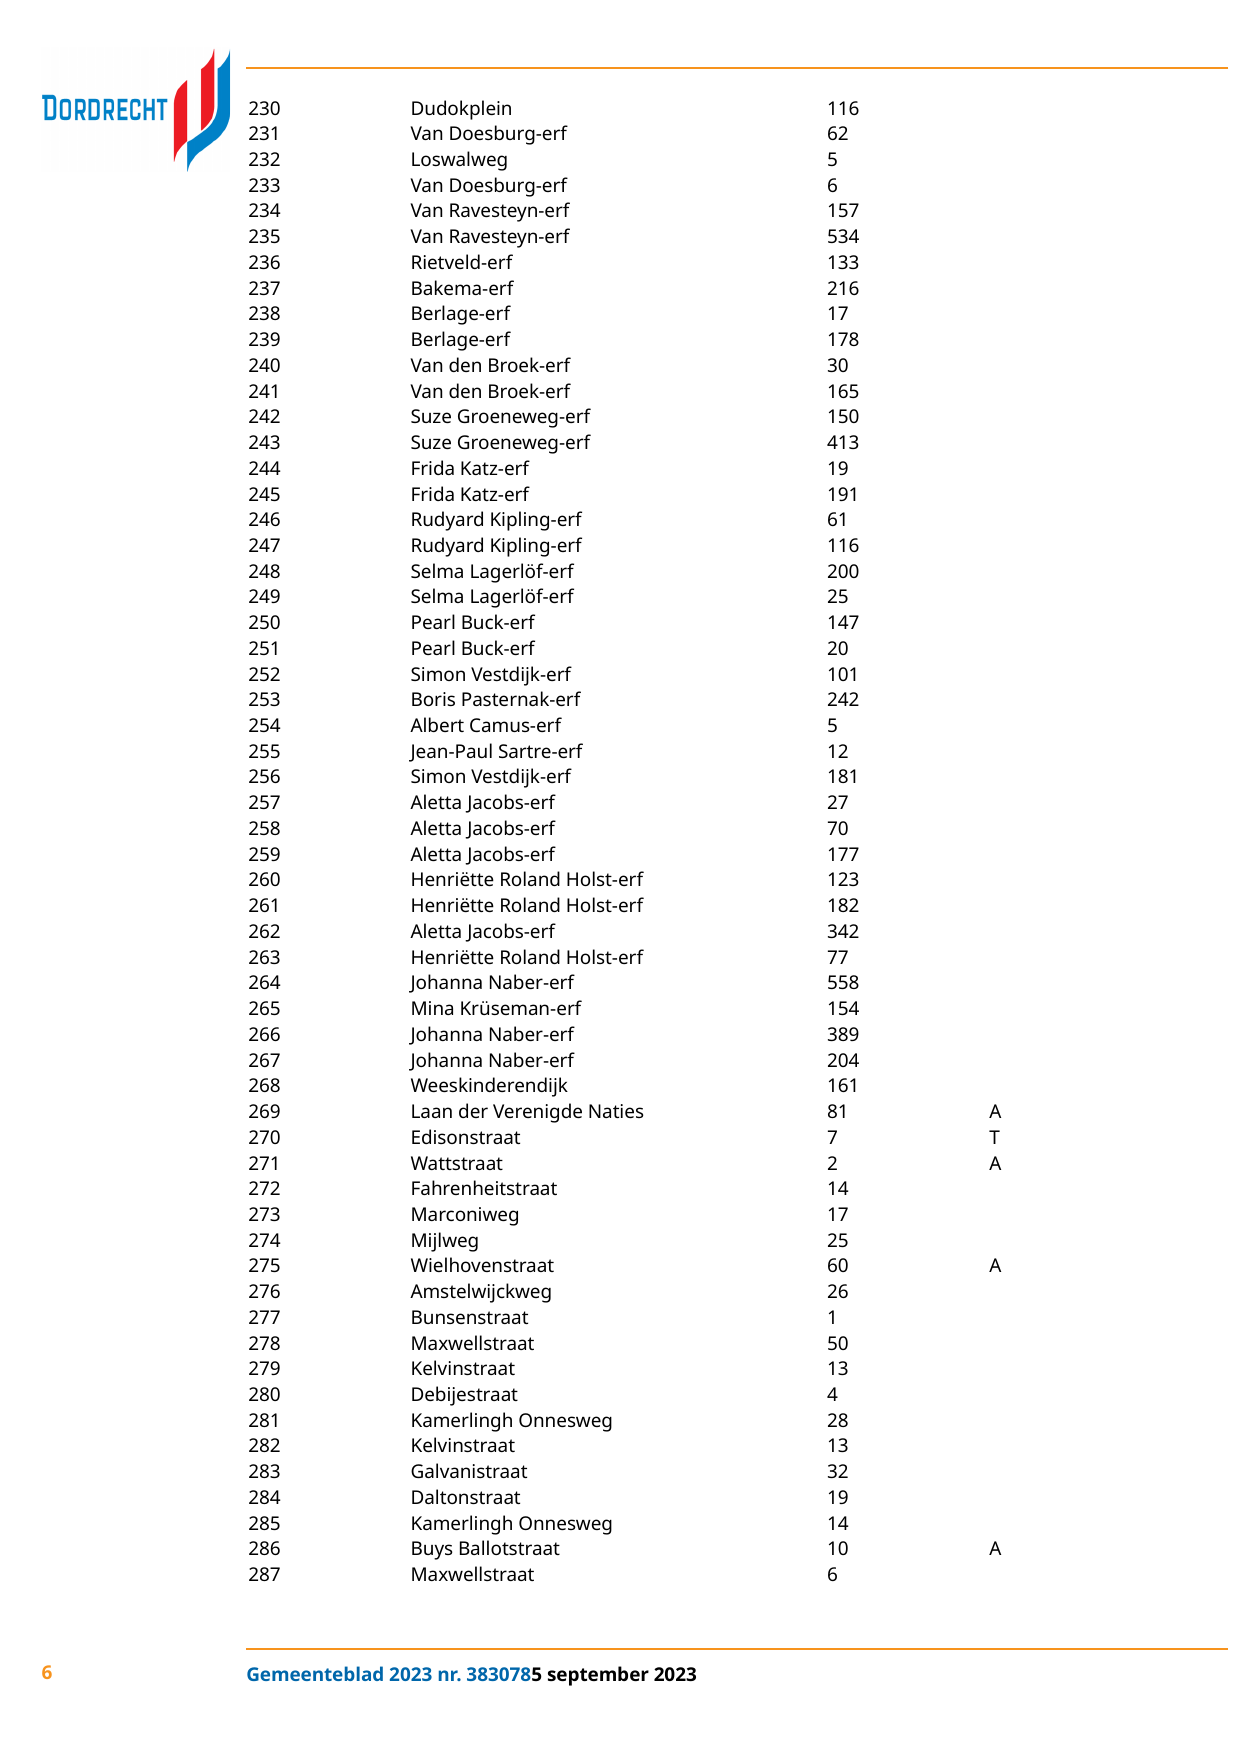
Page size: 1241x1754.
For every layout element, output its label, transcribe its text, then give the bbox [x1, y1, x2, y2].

table_cell 247 [248, 532, 410, 558]
table_cell [989, 815, 1152, 841]
table_cell 241 [248, 378, 410, 403]
table_cell Henriëtte Roland Holst-erf [410, 944, 827, 969]
table_cell 157 [827, 198, 989, 223]
table_cell 204 [827, 1047, 989, 1072]
table_cell 413 [827, 429, 989, 455]
table_cell Suze Groeneweg-erf [410, 404, 827, 429]
table_cell Pearl Buck-erf [410, 609, 827, 635]
table_cell A [989, 1536, 1152, 1561]
table_cell 70 [827, 815, 989, 841]
table_cell 534 [827, 224, 989, 249]
table_cell T [989, 1124, 1152, 1150]
table_cell 242 [827, 687, 989, 712]
table_cell 182 [827, 893, 989, 918]
table_cell 280 [248, 1381, 410, 1407]
table_cell Berlage-erf [410, 301, 827, 326]
table_cell 283 [248, 1459, 410, 1484]
table_cell Weeskinderendijk [410, 1073, 827, 1098]
table_cell [989, 1201, 1152, 1227]
table_cell [989, 661, 1152, 687]
table_cell [989, 378, 1152, 403]
table_cell 237 [248, 275, 410, 301]
table_cell Pearl Buck-erf [410, 635, 827, 661]
table_cell 273 [248, 1201, 410, 1227]
table_cell Aletta Jacobs-erf [410, 841, 827, 867]
table_cell 25 [827, 584, 989, 609]
table_cell Kamerlingh Onnesweg [410, 1407, 827, 1433]
table_cell 10 [827, 1536, 989, 1561]
table_cell [989, 249, 1152, 275]
table_cell [989, 352, 1152, 378]
table_cell 281 [248, 1407, 410, 1433]
table_cell 276 [248, 1278, 410, 1304]
table_cell [989, 95, 1152, 121]
table_cell Frida Katz-erf [410, 481, 827, 506]
table_cell Henriëtte Roland Holst-erf [410, 893, 827, 918]
table_cell Laan der Verenigde Naties [410, 1098, 827, 1124]
table_cell [989, 558, 1152, 584]
table_cell 389 [827, 1021, 989, 1047]
table_cell 275 [248, 1253, 410, 1278]
table_cell A [989, 1098, 1152, 1124]
table_cell 14 [827, 1175, 989, 1201]
table_cell 269 [248, 1098, 410, 1124]
table_cell 261 [248, 893, 410, 918]
table_cell 200 [827, 558, 989, 584]
table_cell 249 [248, 584, 410, 609]
table_cell 272 [248, 1175, 410, 1201]
table_cell 62 [827, 121, 989, 146]
table_cell 28 [827, 1407, 989, 1433]
table_cell 13 [827, 1433, 989, 1458]
table_cell 61 [827, 506, 989, 532]
table_cell [989, 1330, 1152, 1356]
table_cell 238 [248, 301, 410, 326]
table_cell [989, 481, 1152, 506]
table_cell Marconiweg [410, 1201, 827, 1227]
table_cell Amstelwijckweg [410, 1278, 827, 1304]
table_cell 230 [248, 95, 410, 121]
table_cell 342 [827, 918, 989, 944]
table_cell [989, 1459, 1152, 1484]
table_cell 216 [827, 275, 989, 301]
table_cell [989, 867, 1152, 892]
table_cell [989, 918, 1152, 944]
table_cell 250 [248, 609, 410, 635]
table_cell Aletta Jacobs-erf [410, 918, 827, 944]
table_cell Henriëtte Roland Holst-erf [410, 867, 827, 892]
table_cell 165 [827, 378, 989, 403]
table_cell 282 [248, 1433, 410, 1458]
table_cell Boris Pasternak-erf [410, 687, 827, 712]
table_cell [989, 635, 1152, 661]
table_cell 262 [248, 918, 410, 944]
table_cell Van Doesburg-erf [410, 121, 827, 146]
table_cell 234 [248, 198, 410, 223]
table_cell [989, 1356, 1152, 1381]
table_cell Bunsenstraat [410, 1304, 827, 1330]
table_cell [989, 121, 1152, 146]
table_cell Kamerlingh Onnesweg [410, 1510, 827, 1536]
table_cell 255 [248, 738, 410, 764]
table_cell [989, 790, 1152, 815]
table_cell Selma Lagerlöf-erf [410, 584, 827, 609]
table_cell 5 [827, 712, 989, 738]
table_cell 147 [827, 609, 989, 635]
table_cell 263 [248, 944, 410, 969]
table_cell [989, 738, 1152, 764]
table_cell [989, 1073, 1152, 1098]
table_cell [989, 429, 1152, 455]
table_cell 154 [827, 995, 989, 1021]
table_cell 5 [827, 146, 989, 172]
table_cell 270 [248, 1124, 410, 1150]
table_cell 4 [827, 1381, 989, 1407]
table_cell Kelvinstraat [410, 1433, 827, 1458]
table_cell Daltonstraat [410, 1484, 827, 1510]
table_cell Debijestraat [410, 1381, 827, 1407]
table_cell A [989, 1150, 1152, 1175]
table_cell [989, 893, 1152, 918]
table_cell [989, 1227, 1152, 1253]
table_cell [989, 532, 1152, 558]
table_cell Fahrenheitstraat [410, 1175, 827, 1201]
table_cell 242 [248, 404, 410, 429]
table_cell 246 [248, 506, 410, 532]
table_cell Frida Katz-erf [410, 455, 827, 481]
table_cell 267 [248, 1047, 410, 1072]
table_cell [989, 1021, 1152, 1047]
table_cell Wattstraat [410, 1150, 827, 1175]
table_cell 101 [827, 661, 989, 687]
table_cell 264 [248, 970, 410, 995]
table_cell 161 [827, 1073, 989, 1098]
table_cell 245 [248, 481, 410, 506]
table_cell Selma Lagerlöf-erf [410, 558, 827, 584]
table_cell Maxwellstraat [410, 1330, 827, 1356]
table_cell Van Doesburg-erf [410, 172, 827, 198]
table_cell [989, 712, 1152, 738]
table_cell Berlage-erf [410, 326, 827, 352]
table_cell 266 [248, 1021, 410, 1047]
table_cell Suze Groeneweg-erf [410, 429, 827, 455]
table_cell 14 [827, 1510, 989, 1536]
table_cell 284 [248, 1484, 410, 1510]
table_cell [989, 970, 1152, 995]
table_cell Wielhovenstraat [410, 1253, 827, 1278]
table_cell 240 [248, 352, 410, 378]
table_cell Bakema-erf [410, 275, 827, 301]
table_cell 239 [248, 326, 410, 352]
table_cell 17 [827, 1201, 989, 1227]
table_cell 258 [248, 815, 410, 841]
table_cell 251 [248, 635, 410, 661]
table_cell 30 [827, 352, 989, 378]
table_cell [989, 1433, 1152, 1458]
table_cell 13 [827, 1356, 989, 1381]
table_cell Edisonstraat [410, 1124, 827, 1150]
table_cell Dudokplein [410, 95, 827, 121]
table_cell [989, 1381, 1152, 1407]
table_cell 243 [248, 429, 410, 455]
table_cell 177 [827, 841, 989, 867]
table_cell Mijlweg [410, 1227, 827, 1253]
table_cell 279 [248, 1356, 410, 1381]
table_cell Simon Vestdijk-erf [410, 661, 827, 687]
table_cell Rudyard Kipling-erf [410, 532, 827, 558]
table_cell 32 [827, 1459, 989, 1484]
table_cell Maxwellstraat [410, 1561, 827, 1587]
table_cell Rietveld-erf [410, 249, 827, 275]
table_cell 287 [248, 1561, 410, 1587]
table_cell Galvanistraat [410, 1459, 827, 1484]
table_cell 265 [248, 995, 410, 1021]
picture [41, 47, 231, 172]
table_cell Loswalweg [410, 146, 827, 172]
table_cell [989, 1047, 1152, 1072]
table_cell 178 [827, 326, 989, 352]
table_cell 260 [248, 867, 410, 892]
table_cell 232 [248, 146, 410, 172]
table_cell 286 [248, 1536, 410, 1561]
table_cell 133 [827, 249, 989, 275]
table_cell [989, 506, 1152, 532]
table_cell Rudyard Kipling-erf [410, 506, 827, 532]
table_cell [989, 146, 1152, 172]
table_cell 116 [827, 532, 989, 558]
table_cell Aletta Jacobs-erf [410, 790, 827, 815]
table_cell 231 [248, 121, 410, 146]
table_cell [989, 584, 1152, 609]
table_cell Van den Broek-erf [410, 352, 827, 378]
table_cell [989, 172, 1152, 198]
table_cell Jean-Paul Sartre-erf [410, 738, 827, 764]
table_cell 1 [827, 1304, 989, 1330]
table_cell Johanna Naber-erf [410, 970, 827, 995]
table_cell [989, 1175, 1152, 1201]
table_cell 268 [248, 1073, 410, 1098]
table_cell [989, 404, 1152, 429]
table_cell 116 [827, 95, 989, 121]
table_cell 77 [827, 944, 989, 969]
table_cell 256 [248, 764, 410, 789]
table_cell [989, 1561, 1152, 1587]
table_cell 17 [827, 301, 989, 326]
table_cell [989, 944, 1152, 969]
table_cell Kelvinstraat [410, 1356, 827, 1381]
table_cell Aletta Jacobs-erf [410, 815, 827, 841]
table_cell 6 [827, 172, 989, 198]
table_cell 181 [827, 764, 989, 789]
table_cell 259 [248, 841, 410, 867]
table_cell 20 [827, 635, 989, 661]
table_cell 285 [248, 1510, 410, 1536]
table_cell Van den Broek-erf [410, 378, 827, 403]
table_cell 60 [827, 1253, 989, 1278]
table_cell Van Ravesteyn-erf [410, 224, 827, 249]
table_cell [989, 841, 1152, 867]
table_cell [989, 455, 1152, 481]
table_cell 558 [827, 970, 989, 995]
table_cell [989, 764, 1152, 789]
table_cell 257 [248, 790, 410, 815]
table_cell [989, 301, 1152, 326]
table_cell [989, 687, 1152, 712]
table_cell 6 [827, 1561, 989, 1587]
table_cell 123 [827, 867, 989, 892]
table_cell Johanna Naber-erf [410, 1047, 827, 1072]
table_cell 19 [827, 455, 989, 481]
table_cell 236 [248, 249, 410, 275]
table_cell 248 [248, 558, 410, 584]
table_cell 12 [827, 738, 989, 764]
table_cell 233 [248, 172, 410, 198]
table_cell 277 [248, 1304, 410, 1330]
table_cell 191 [827, 481, 989, 506]
table_cell 25 [827, 1227, 989, 1253]
table_cell Buys Ballotstraat [410, 1536, 827, 1561]
table_cell 50 [827, 1330, 989, 1356]
table_cell [989, 1278, 1152, 1304]
table_cell 150 [827, 404, 989, 429]
table_cell [989, 995, 1152, 1021]
table_cell Simon Vestdijk-erf [410, 764, 827, 789]
table_cell 278 [248, 1330, 410, 1356]
table_cell [989, 1484, 1152, 1510]
table_cell [989, 1304, 1152, 1330]
table_cell Johanna Naber-erf [410, 1021, 827, 1047]
table_cell [989, 609, 1152, 635]
table_cell 26 [827, 1278, 989, 1304]
table_cell [989, 1407, 1152, 1433]
table_cell 27 [827, 790, 989, 815]
table_cell 253 [248, 687, 410, 712]
table_cell [989, 275, 1152, 301]
table_cell 244 [248, 455, 410, 481]
table_cell [989, 198, 1152, 223]
table_cell A [989, 1253, 1152, 1278]
table_cell 252 [248, 661, 410, 687]
table_cell 81 [827, 1098, 989, 1124]
table_cell [989, 224, 1152, 249]
table_cell [989, 1510, 1152, 1536]
table_cell Mina Krüseman-erf [410, 995, 827, 1021]
table_cell Van Ravesteyn-erf [410, 198, 827, 223]
table_cell 2 [827, 1150, 989, 1175]
table_cell 235 [248, 224, 410, 249]
table_cell [989, 326, 1152, 352]
table_cell 19 [827, 1484, 989, 1510]
table_cell 7 [827, 1124, 989, 1150]
table_cell Albert Camus-erf [410, 712, 827, 738]
table_cell 271 [248, 1150, 410, 1175]
table_cell 254 [248, 712, 410, 738]
table_cell 274 [248, 1227, 410, 1253]
